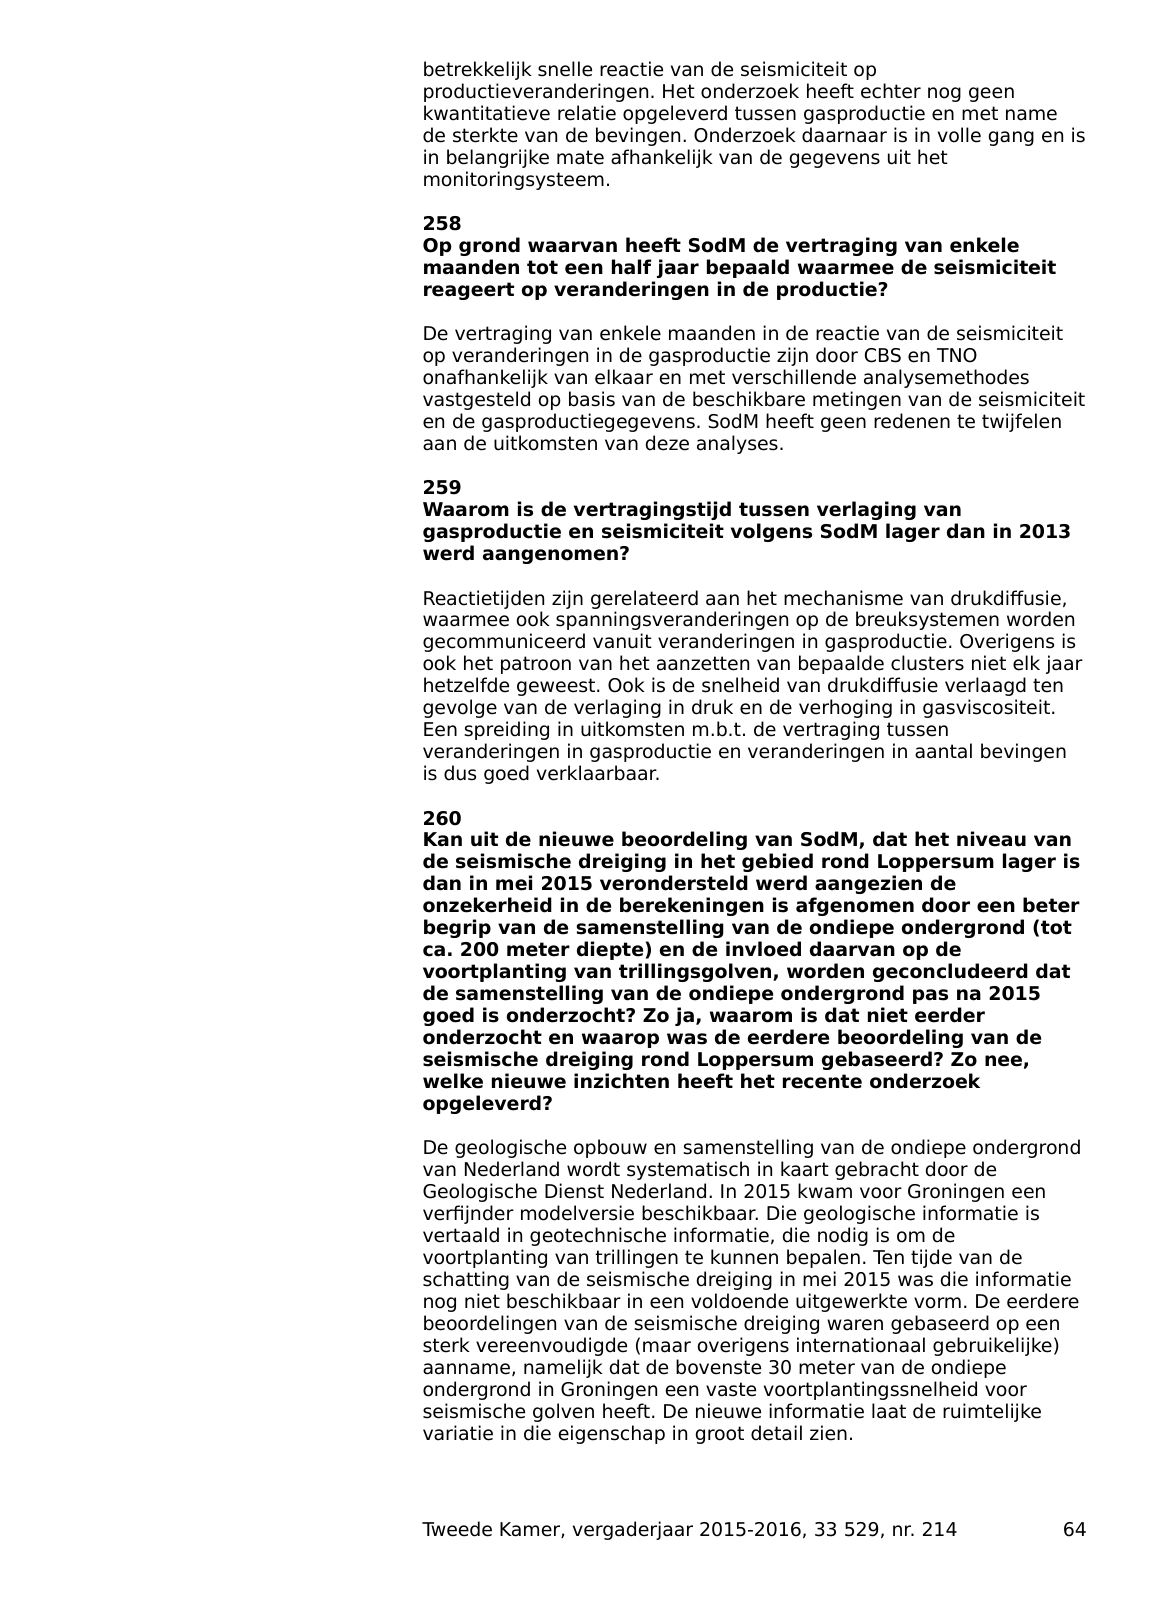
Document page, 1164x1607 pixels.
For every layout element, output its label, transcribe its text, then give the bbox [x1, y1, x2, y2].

text Op grond waarvan heeft SodM de vertraging van enkele maanden tot een half jaar bepaald waarmee de seismiciteit reageert op veranderingen in de productie? [422, 235, 1087, 301]
text betrekkelijk snelle reactie van de seismiciteit op productieveranderingen. Het onderzoek heeft echter nog geen kwantitatieve relatie opgeleverd tussen gasproductie en met name de sterkte van de bevingen. Onderzoek daarnaar is in volle gang en is in belangrijke mate afhankelijk van de gegevens uit het monitoringsysteem. [422, 59, 1087, 191]
text Waarom is de vertragingstijd tussen verlaging van gasproductie en seismiciteit volgens SodM lager dan in 2013 werd aangenomen? [422, 499, 1087, 565]
text De geologische opbouw en samenstelling van de ondiepe ondergrond van Nederland wordt systematisch in kaart gebracht door de Geologische Dienst Nederland. In 2015 kwam voor Groningen een verfijnder modelversie beschikbaar. Die geologische informatie is vertaald in geotechnische informatie, die nodig is om de voortplanting van trillingen te kunnen bepalen. Ten tijde van de schatting van de seismische dreiging in mei 2015 was die informatie nog niet beschikbaar in een voldoende uitgewerkte vorm. De eerdere beoordelingen van de seismische dreiging waren gebaseerd op een sterk vereenvoudigde (maar overigens internationaal gebruikelijke) aanname, namelijk dat de bovenste 30 meter van de ondiepe ondergrond in Groningen een vaste voortplantingssnelheid voor seismische golven heeft. De nieuwe informatie laat de ruimtelijke variatie in die eigenschap in groot detail zien. [422, 1137, 1087, 1445]
text 260 [422, 807, 1087, 829]
text De vertraging van enkele maanden in de reactie van de seismiciteit op veranderingen in de gasproductie zijn door CBS en TNO onafhankelijk van elkaar en met verschillende analysemethodes vastgesteld op basis van de beschikbare metingen van de seismiciteit en de gasproductiegegevens. SodM heeft geen redenen te twijfelen aan de uitkomsten van deze analyses. [422, 323, 1087, 455]
text 258 [422, 213, 1087, 235]
text 259 [422, 477, 1087, 499]
text Kan uit de nieuwe beoordeling van SodM, dat het niveau van de seismische dreiging in het gebied rond Loppersum lager is dan in mei 2015 verondersteld werd aangezien de onzekerheid in de berekeningen is afgenomen door een beter begrip van de samenstelling van de ondiepe ondergrond (tot ca. 200 meter diepte) en de invloed daarvan op de voortplanting van trillingsgolven, worden geconcludeerd dat de samenstelling van de ondiepe ondergrond pas na 2015 goed is onderzocht? Zo ja, waarom is dat niet eerder onderzocht en waarop was de eerdere beoordeling van de seismische dreiging rond Loppersum gebaseerd? Zo nee, welke nieuwe inzichten heeft het recente onderzoek opgeleverd? [422, 829, 1087, 1115]
text Reactietijden zijn gerelateerd aan het mechanisme van drukdiffusie, waarmee ook spanningsveranderingen op de breuksystemen worden gecommuniceerd vanuit veranderingen in gasproductie. Overigens is ook het patroon van het aanzetten van bepaalde clusters niet elk jaar hetzelfde geweest. Ook is de snelheid van drukdiffusie verlaagd ten gevolge van de verlaging in druk en de verhoging in gasviscositeit. Een spreiding in uitkomsten m.b.t. de vertraging tussen veranderingen in gasproductie en veranderingen in aantal bevingen is dus goed verklaarbaar. [422, 587, 1087, 785]
